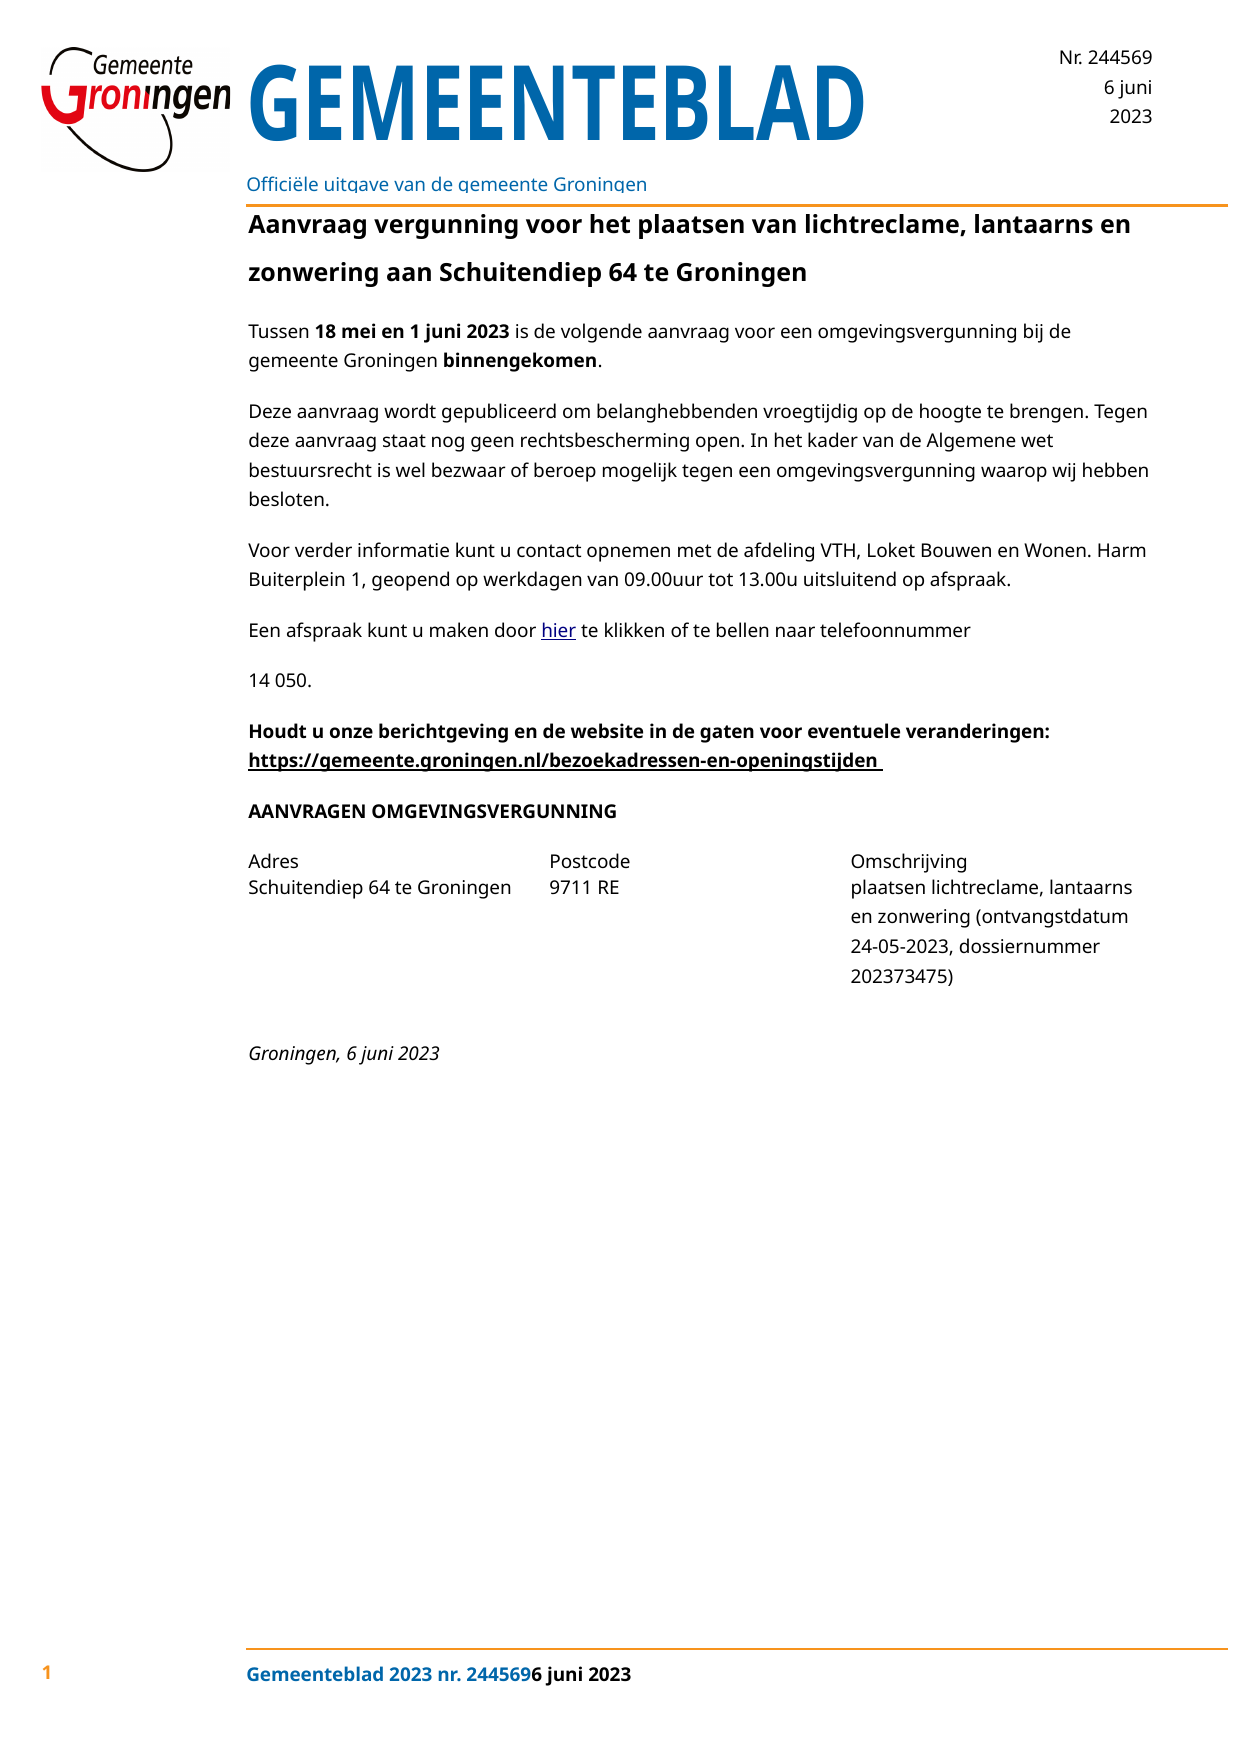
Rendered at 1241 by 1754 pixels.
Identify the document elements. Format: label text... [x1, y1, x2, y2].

text Aanvraag vergunning voor het plaatsen van lichtreclame, lantaarns en zonwering aan Schuitendiep 64 te Groningen [248, 207, 1152, 288]
text Deze aanvraag wordt gepubliceerd om belanghebbenden vroegtijdig op de hoogte te brengen. Tegen deze aanvraag staat nog geen rechtsbescherming open. In het kader van de Algemene wet bestuursrecht is wel bezwaar of beroep mogelijk tegen een omgevingsvergunning waarop wij hebben besloten. [248, 398, 1152, 512]
text 14 050. [248, 667, 1152, 693]
picture [41, 47, 231, 172]
text Groningen, 6 juni 2023 [248, 1040, 1152, 1065]
table_header Postcode [549, 849, 850, 874]
text Een afspraak kunt u maken door hier te klikken of te bellen naar telefoonnummer [248, 617, 1152, 643]
table_cell 9711 RE [549, 874, 850, 989]
text AANVRAGEN OMGEVINGSVERGUNNING [248, 798, 1152, 824]
table_header Omschrijving [850, 849, 1152, 874]
text Voor verder informatie kunt u contact opnemen met de afdeling VTH, Loket Bouwen en Wonen. Harm Buiterplein 1, geopend op werkdagen van 09.00uur tot 13.00u uitsluitend op afspraak. [248, 537, 1152, 592]
table_cell Schuitendiep 64 te Groningen [248, 874, 549, 989]
table_cell plaatsen lichtreclame, lantaarns en zonwering (ontvangstdatum 24-05-2023, dossiernummer 202373475) [850, 874, 1152, 989]
table_header Adres [248, 849, 549, 874]
text Tussen 18 mei en 1 juni 2023 is de volgende aanvraag voor een omgevingsvergunning bij de gemeente Groningen binnengekomen. [248, 318, 1152, 373]
text Houdt u onze berichtgeving en de website in de gaten voor eventuele veranderingen: https://gemeente.groningen.nl/bezoekadressen-en-openingstijden [248, 718, 1152, 773]
